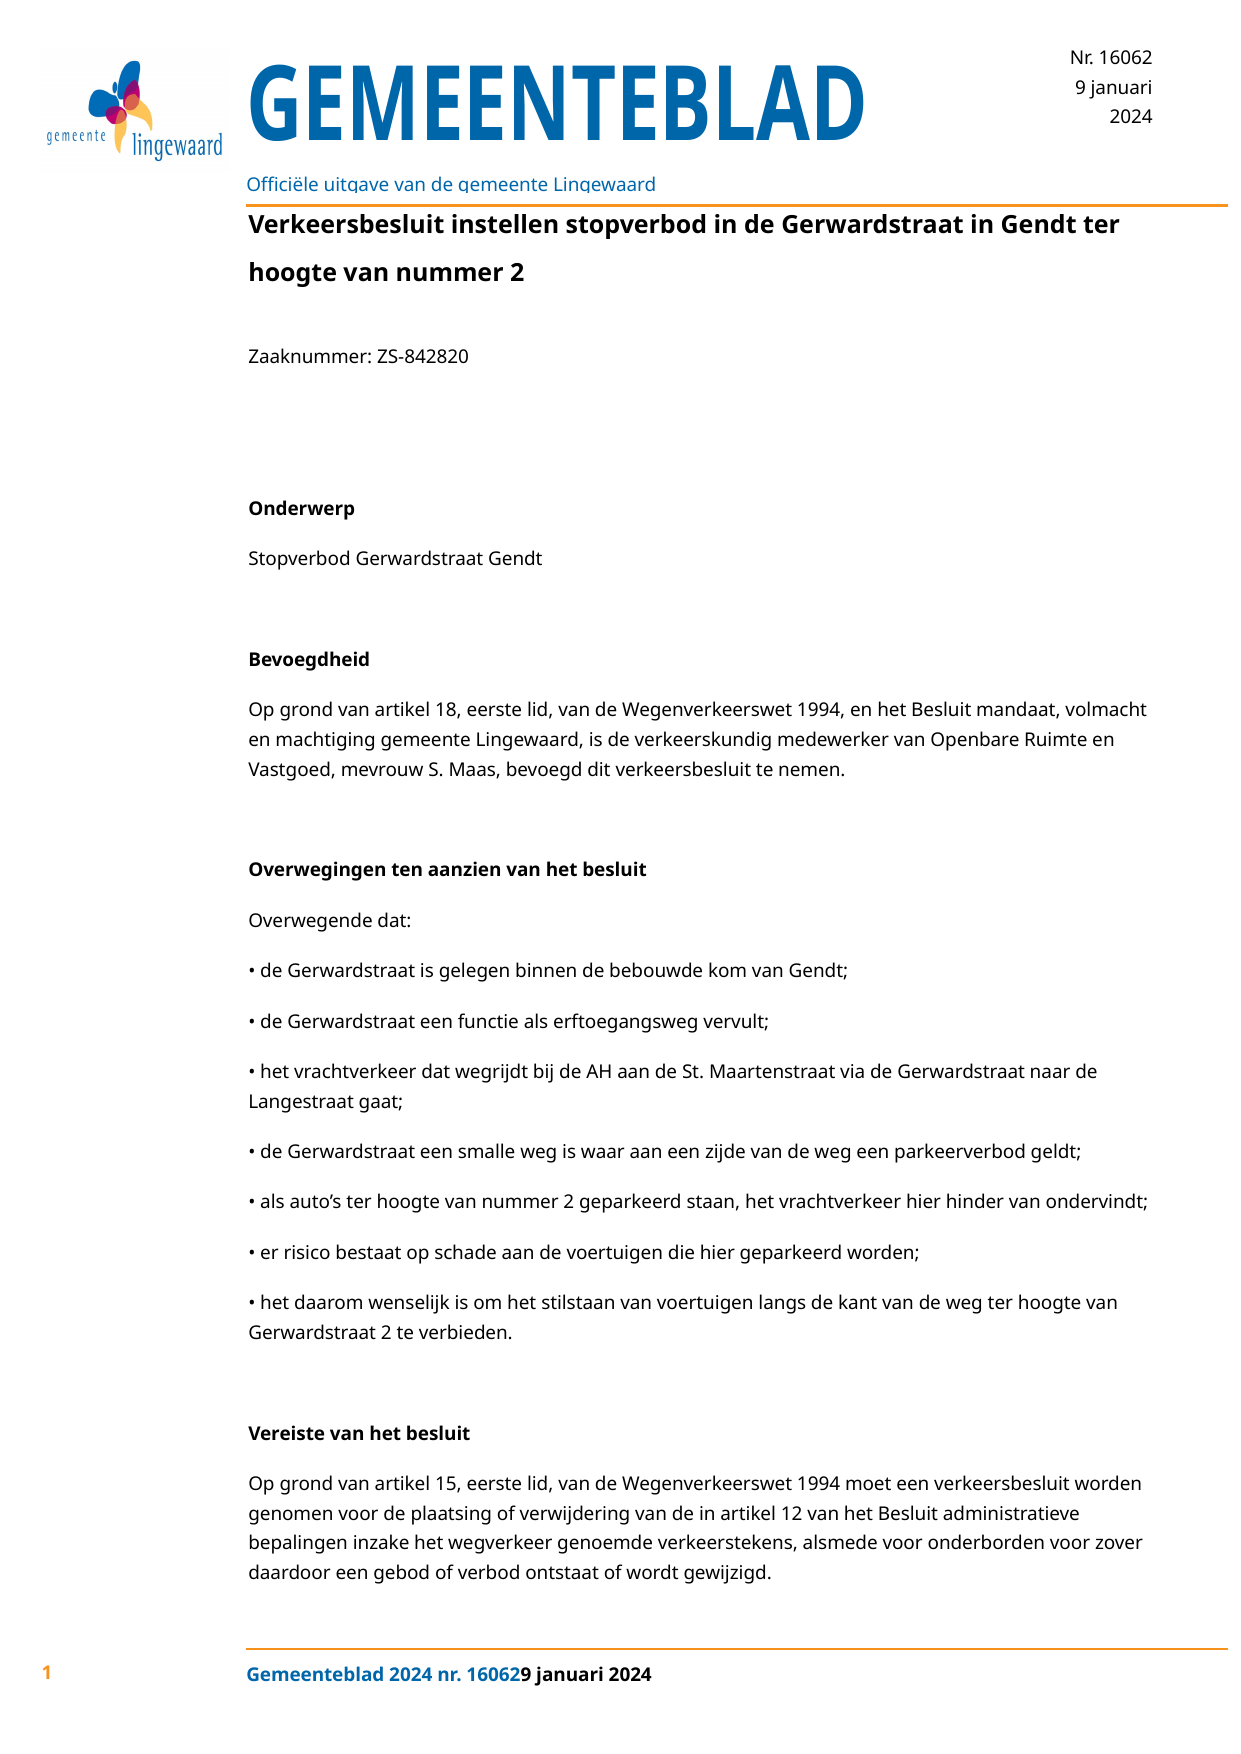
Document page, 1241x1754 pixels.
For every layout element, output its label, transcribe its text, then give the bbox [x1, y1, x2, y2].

text Bevoegdheid [248, 646, 1152, 672]
text Vereiste van het besluit [248, 1420, 1152, 1446]
text Overwegingen ten aanzien van het besluit [248, 857, 1152, 882]
text Overwegende dat: [248, 907, 1152, 933]
text • het vrachtverkeer dat wegrijdt bij de AH aan de St. Maartenstraat via de Gerwardstraat naar de Langestraat gaat; [248, 1058, 1152, 1113]
text • de Gerwardstraat een smalle weg is waar aan een zijde van de weg een parkeerverbod geldt; [248, 1138, 1152, 1164]
picture [41, 47, 231, 172]
text • als auto’s ter hoogte van nummer 2 geparkeerd staan, het vrachtverkeer hier hinder van ondervindt; [248, 1189, 1152, 1214]
text Stopverbod Gerwardstraat Gendt [248, 545, 1152, 571]
text • er risico bestaat op schade aan de voertuigen die hier geparkeerd worden; [248, 1239, 1152, 1265]
text Onderwerp [248, 495, 1152, 521]
text Zaaknummer: ZS-842820 [248, 344, 1152, 369]
text Op grond van artikel 18, eerste lid, van de Wegenverkeerswet 1994, en het Besluit mandaat, volmacht en machtiging gemeente Lingewaard, is de verkeerskundig medewerker van Openbare Ruimte en Vastgoed, mevrouw S. Maas, bevoegd dit verkeersbesluit te nemen. [248, 697, 1152, 781]
text • de Gerwardstraat is gelegen binnen de bebouwde kom van Gendt; [248, 957, 1152, 983]
text Verkeersbesluit instellen stopverbod in de Gerwardstraat in Gendt ter hoogte van nummer 2 [248, 207, 1152, 288]
text • het daarom wenselijk is om het stilstaan van voertuigen langs de kant van de weg ter hoogte van Gerwardstraat 2 te verbieden. [248, 1289, 1152, 1345]
text • de Gerwardstraat een functie als erftoegangsweg vervult; [248, 1008, 1152, 1033]
text Op grond van artikel 15, eerste lid, van de Wegenverkeerswet 1994 moet een verkeersbesluit worden genomen voor de plaatsing of verwijdering van de in artikel 12 van het Besluit administratieve bepalingen inzake het wegverkeer genoemde verkeerstekens, alsmede voor onderborden voor zover daardoor een gebod of verbod ontstaat of wordt gewijzigd. [248, 1470, 1152, 1585]
